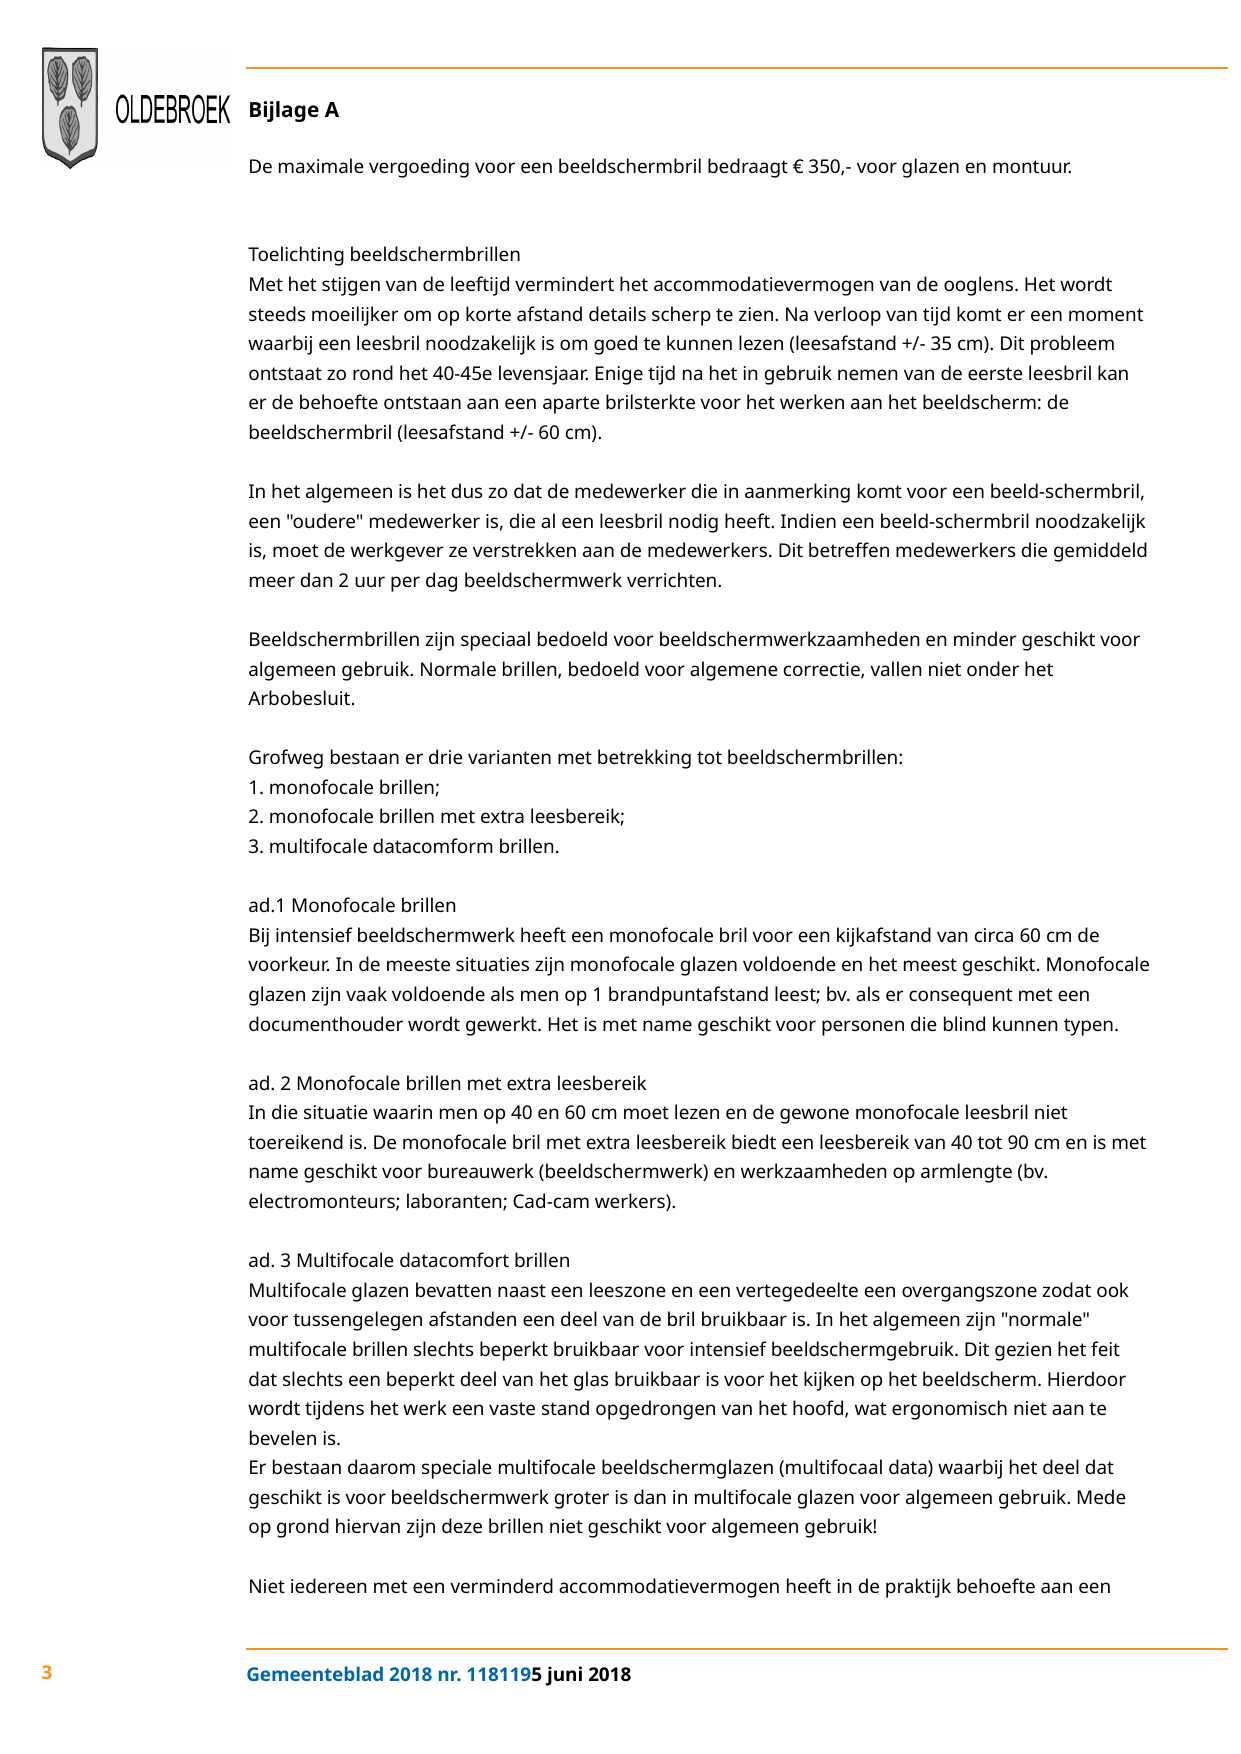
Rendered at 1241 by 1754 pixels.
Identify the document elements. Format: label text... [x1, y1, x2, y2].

text ad. 2 Monofocale brillen met extra leesbereik [248, 1070, 1152, 1096]
picture [41, 47, 231, 172]
text De maximale vergoeding voor een beeldschermbril bedraagt € 350,- voor glazen en montuur. [248, 153, 1152, 179]
text ad. 3 Multifocale datacomfort brillen [248, 1247, 1152, 1273]
text 3. multifocale datacomform brillen. [248, 833, 1152, 859]
text Toelichting beeldschermbrillen [248, 242, 1152, 267]
text Er bestaan daarom speciale multifocale beeldschermglazen (multifocaal data) waarbij het deel dat geschikt is voor beeldschermwerk groter is dan in multifocale glazen voor algemeen gebruik. Mede op grond hiervan zijn deze brillen niet geschikt voor algemeen gebruik! [248, 1454, 1152, 1539]
text In het algemeen is het dus zo dat de medewerker die in aanmerking komt voor een beeld-schermbril, een "oudere" medewerker is, die al een leesbril nodig heeft. Indien een beeld-schermbril noodzakelijk is, moet de werkgever ze verstrekken aan de medewerkers. Dit betreffen medewerkers die gemiddeld meer dan 2 uur per dag beeldschermwerk verrichten. [248, 478, 1152, 593]
text Bijlage A [248, 95, 1152, 123]
text Grofweg bestaan er drie varianten met betrekking tot beeldschermbrillen: [248, 744, 1152, 770]
text Met het stijgen van de leeftijd vermindert het accommodatievermogen van de ooglens. Het wordt steeds moeilijker om op korte afstand details scherp te zien. Na verloop van tijd komt er een moment waarbij een leesbril noodzakelijk is om goed te kunnen lezen (leesafstand +/- 35 cm). Dit probleem ontstaat zo rond het 40-45e levensjaar. Enige tijd na het in gebruik nemen van de eerste leesbril kan er de behoefte ontstaan aan een aparte brilsterkte voor het werken aan het beeldscherm: de beeldschermbril (leesafstand +/- 60 cm). [248, 271, 1152, 445]
text Niet iedereen met een verminderd accommodatievermogen heeft in de praktijk behoefte aan een [248, 1573, 1152, 1599]
text Multifocale glazen bevatten naast een leeszone en een vertegedeelte een overgangszone zodat ook voor tussengelegen afstanden een deel van de bril bruikbaar is. In het algemeen zijn "normale" multifocale brillen slechts beperkt bruikbaar voor intensief beeldschermgebruik. Dit gezien het feit dat slechts een beperkt deel van het glas bruikbaar is voor het kijken op het beeldscherm. Hierdoor wordt tijdens het werk een vaste stand opgedrongen van het hoofd, wat ergonomisch niet aan te bevelen is. [248, 1277, 1152, 1451]
text ad.1 Monofocale brillen [248, 892, 1152, 918]
text Bij intensief beeldschermwerk heeft een monofocale bril voor een kijkafstand van circa 60 cm de voorkeur. In de meeste situaties zijn monofocale glazen voldoende en het meest geschikt. Monofocale glazen zijn vaak voldoende als men op 1 brandpuntafstand leest; bv. als er consequent met een documenthouder wordt gewerkt. Het is met name geschikt voor personen die blind kunnen typen. [248, 922, 1152, 1037]
text 1. monofocale brillen; [248, 774, 1152, 800]
text In die situatie waarin men op 40 en 60 cm moet lezen en de gewone monofocale leesbril niet toereikend is. De monofocale bril met extra leesbereik biedt een leesbereik van 40 tot 90 cm en is met name geschikt voor bureauwerk (beeldschermwerk) en werkzaamheden op armlengte (bv. electromonteurs; laboranten; Cad-cam werkers). [248, 1099, 1152, 1214]
text 2. monofocale brillen met extra leesbereik; [248, 804, 1152, 829]
text Beeldschermbrillen zijn speciaal bedoeld voor beeldschermwerkzaamheden en minder geschikt voor algemeen gebruik. Normale brillen, bedoeld voor algemene correctie, vallen niet onder het Arbobesluit. [248, 626, 1152, 711]
